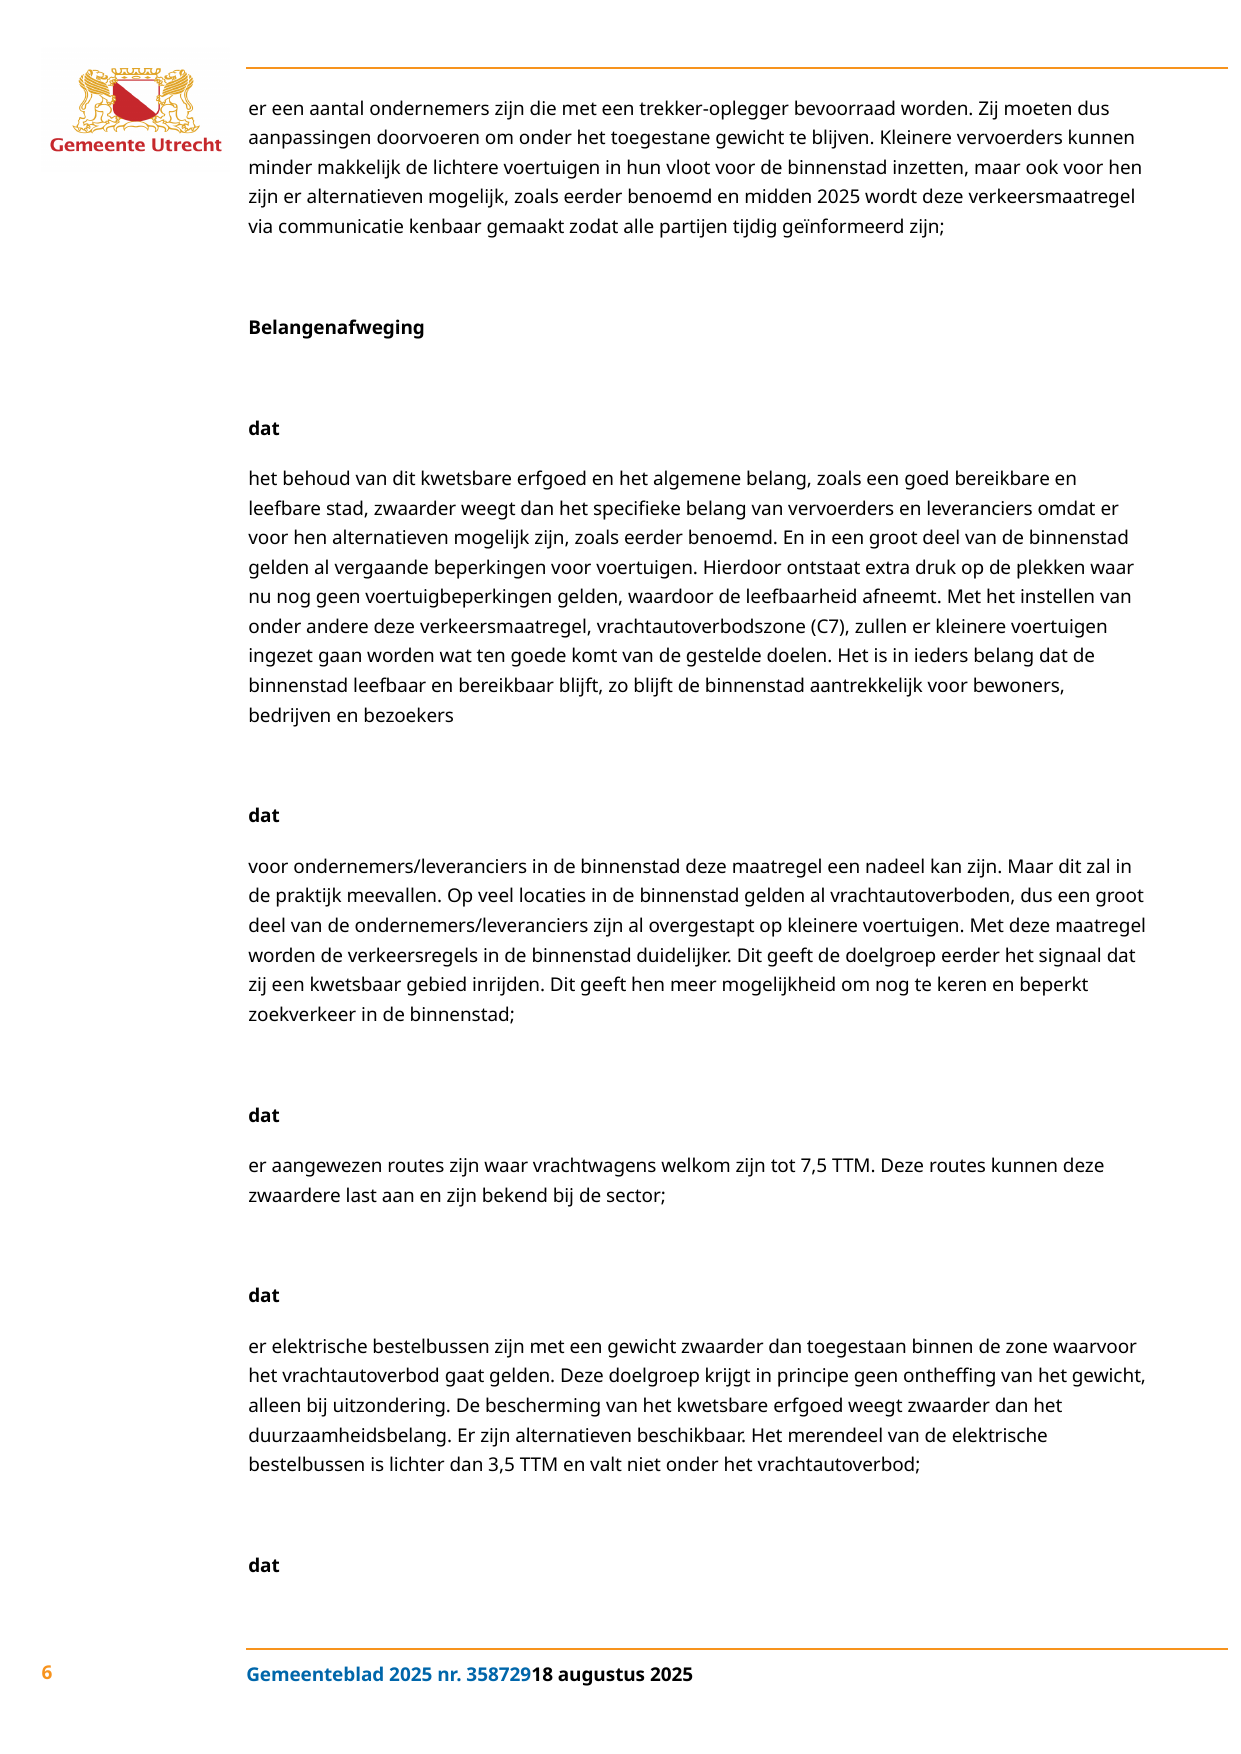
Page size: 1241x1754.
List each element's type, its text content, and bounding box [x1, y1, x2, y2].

text het behoud van dit kwetsbare erfgoed en het algemene belang, zoals een goed bereikbare en leefbare stad, zwaarder weegt dan het specifieke belang van vervoerders en leveranciers omdat er voor hen alternatieven mogelijk zijn, zoals eerder benoemd. En in een groot deel van de binnenstad gelden al vergaande beperkingen voor voertuigen. Hierdoor ontstaat extra druk op de plekken waar nu nog geen voertuigbeperkingen gelden, waardoor de leefbaarheid afneemt. Met het instellen van onder andere deze verkeersmaatregel, vrachtautoverbodszone (C7), zullen er kleinere voertuigen ingezet gaan worden wat ten goede komt van de gestelde doelen. Het is in ieders belang dat de binnenstad leefbaar en bereikbaar blijft, zo blijft de binnenstad aantrekkelijk voor bewoners, bedrijven en bezoekers [248, 465, 1152, 728]
text er een aantal ondernemers zijn die met een trekker-oplegger bevoorraad worden. Zij moeten dus aanpassingen doorvoeren om onder het toegestane gewicht te blijven. Kleinere vervoerders kunnen minder makkelijk de lichtere voertuigen in hun vloot voor de binnenstad inzetten, maar ook voor hen zijn er alternatieven mogelijk, zoals eerder benoemd en midden 2025 wordt deze verkeersmaatregel via communicatie kenbaar gemaakt zodat alle partijen tijdig geïnformeerd zijn; [248, 95, 1152, 239]
text dat [248, 415, 1152, 441]
text er aangewezen routes zijn waar vrachtwagens welkom zijn tot 7,5 TTM. Deze routes kunnen deze zwaardere last aan en zijn bekend bij de sector; [248, 1152, 1152, 1208]
text dat [248, 1283, 1152, 1308]
text dat [248, 1102, 1152, 1128]
text Belangenafweging [248, 314, 1152, 340]
text dat [248, 1552, 1152, 1578]
text er elektrische bestelbussen zijn met een gewicht zwaarder dan toegestaan binnen de zone waarvoor het vrachtautoverbod gaat gelden. Deze doelgroep krijgt in principe geen ontheffing van het gewicht, alleen bij uitzondering. De bescherming van het kwetsbare erfgoed weegt zwaarder dan het duurzaamheidsbelang. Er zijn alternatieven beschikbaar. Het merendeel van de elektrische bestelbussen is lichter dan 3,5 TTM en valt niet onder het vrachtautoverbod; [248, 1333, 1152, 1477]
text voor ondernemers/leveranciers in de binnenstad deze maatregel een nadeel kan zijn. Maar dit zal in de praktijk meevallen. Op veel locaties in de binnenstad gelden al vrachtautoverboden, dus een groot deel van de ondernemers/leveranciers zijn al overgestapt op kleinere voertuigen. Met deze maatregel worden de verkeersregels in de binnenstad duidelijker. Dit geeft de doelgroep eerder het signaal dat zij een kwetsbaar gebied inrijden. Dit geeft hen meer mogelijkheid om nog te keren en beperkt zoekverkeer in de binnenstad; [248, 853, 1152, 1027]
picture [41, 47, 231, 172]
text dat [248, 803, 1152, 828]
